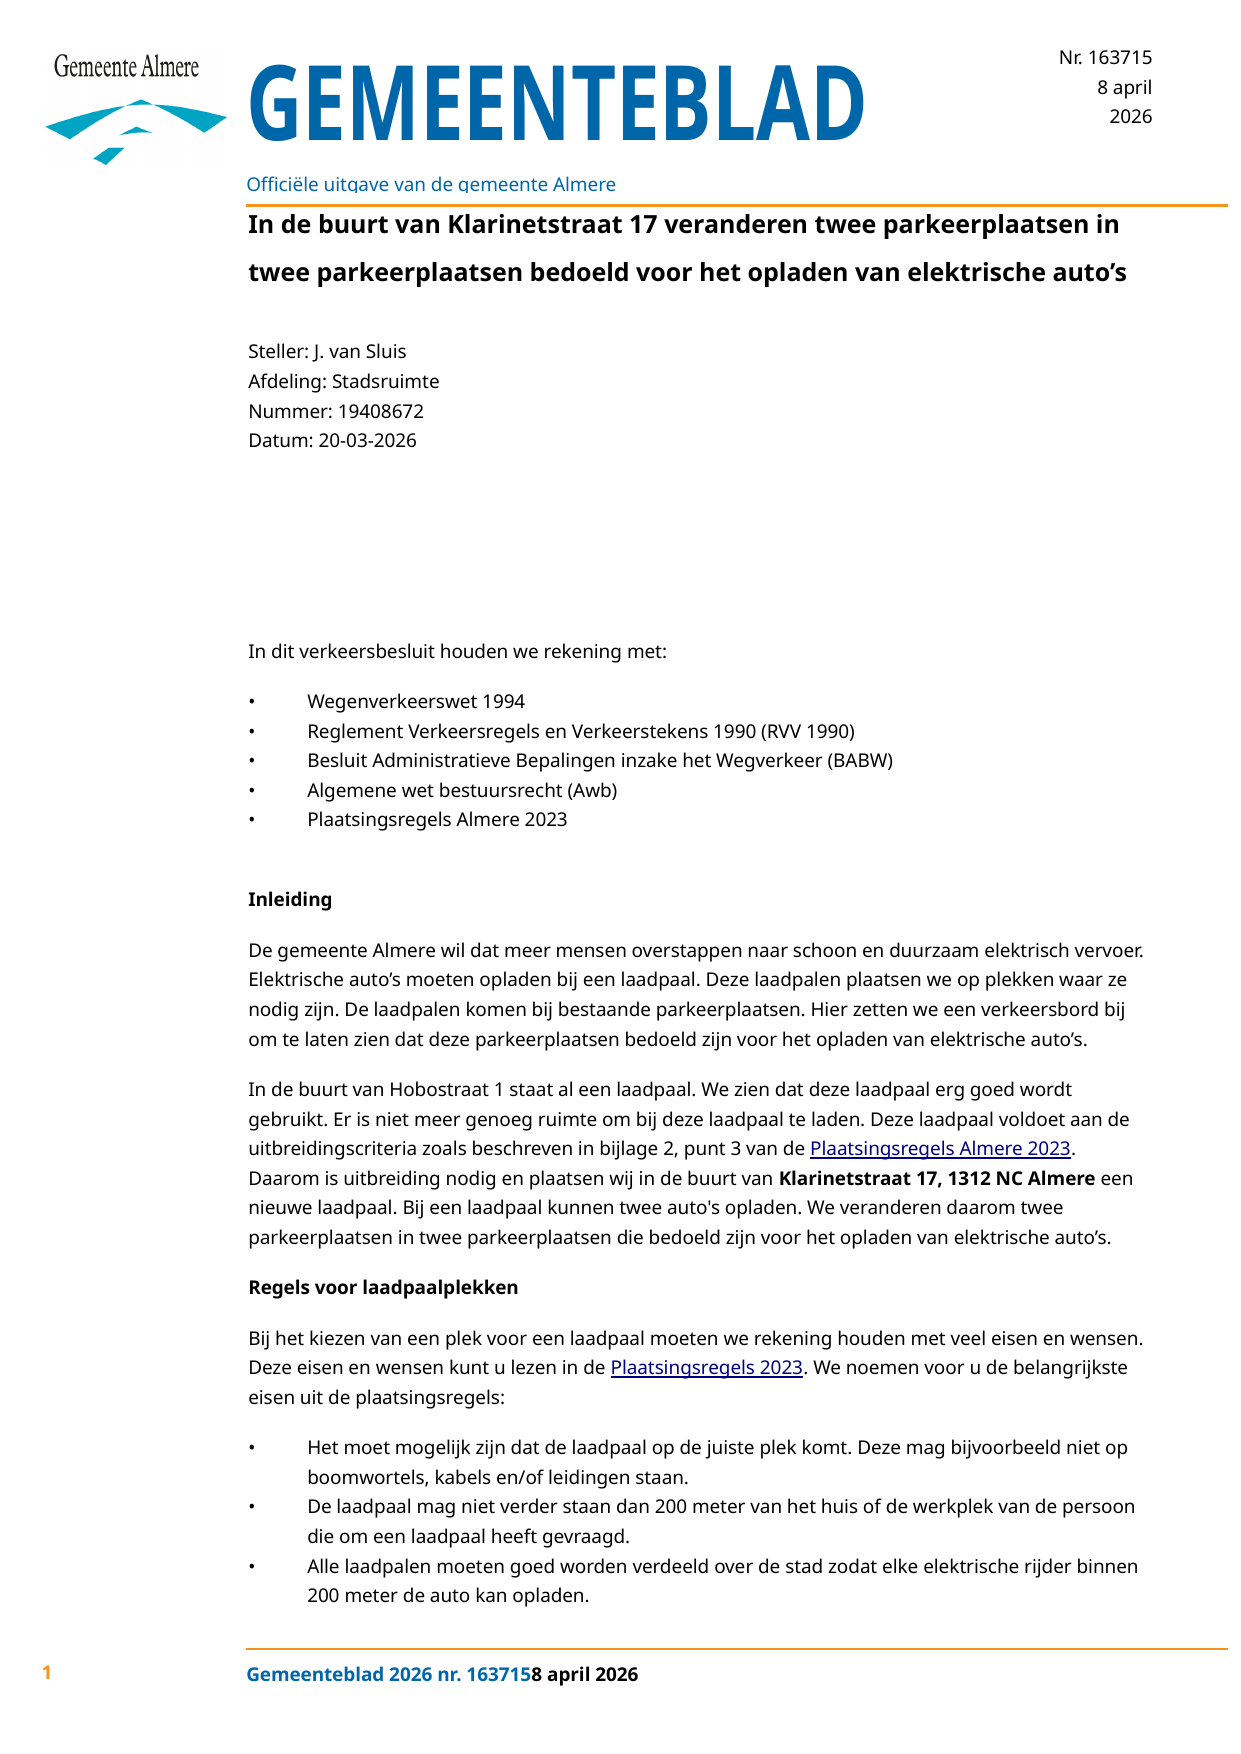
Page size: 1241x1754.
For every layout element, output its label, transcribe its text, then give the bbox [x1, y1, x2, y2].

text Inleiding [248, 887, 1152, 912]
list Plaatsingsregels Almere 2023 [248, 807, 1152, 832]
text Afdeling: Stadsruimte [248, 368, 1152, 394]
text De gemeente Almere wil dat meer mensen overstappen naar schoon en duurzaam elektrisch vervoer. Elektrische auto’s moeten opladen bij een laadpaal. Deze laadpalen plaatsen we op plekken waar ze nodig zijn. De laadpalen komen bij bestaande parkeerplaatsen. Hier zetten we een verkeersbord bij om te laten zien dat deze parkeerplaatsen bedoeld zijn voor het opladen van elektrische auto’s. [248, 937, 1152, 1051]
list Besluit Administratieve Bepalingen inzake het Wegverkeer (BABW) [248, 747, 1152, 773]
list Het moet mogelijk zijn dat de laadpaal op de juiste plek komt. Deze mag bijvoorbeeld niet op boomwortels, kabels en/of leidingen staan. [248, 1434, 1152, 1490]
list Reglement Verkeersregels en Verkeerstekens 1990 (RVV 1990) [248, 718, 1152, 743]
text Steller: J. van Sluis [248, 339, 1152, 364]
picture [41, 47, 231, 172]
list Alle laadpalen moeten goed worden verdeeld over de stad zodat elke elektrische rijder binnen 200 meter de auto kan opladen. [248, 1553, 1152, 1608]
text In dit verkeersbesluit houden we rekening met: [248, 638, 1152, 663]
text Nummer: 19408672 [248, 398, 1152, 423]
text Bij het kiezen van een plek voor een laadpaal moeten we rekening houden met veel eisen en wensen. Deze eisen en wensen kunt u lezen in de Plaatsingsregels 2023. We noemen voor u de belangrijkste eisen uit de plaatsingsregels: [248, 1325, 1152, 1410]
list Algemene wet bestuursrecht (Awb) [248, 777, 1152, 803]
list Wegenverkeerswet 1994 [248, 688, 1152, 714]
text In de buurt van Klarinetstraat 17 veranderen twee parkeerplaatsen in twee parkeerplaatsen bedoeld voor het opladen van elektrische auto’s [248, 207, 1152, 288]
text Regels voor laadpaalplekken [248, 1274, 1152, 1300]
text In de buurt van Hobostraat 1 staat al een laadpaal. We zien dat deze laadpaal erg goed wordt gebruikt. Er is niet meer genoeg ruimte om bij deze laadpaal te laden. Deze laadpaal voldoet aan de uitbreidingscriteria zoals beschreven in bijlage 2, punt 3 van de Plaatsingsregels Almere 2023. Daarom is uitbreiding nodig en plaatsen wij in de buurt van Klarinetstraat 17, 1312 NC Almere een nieuwe laadpaal. Bij een laadpaal kunnen twee auto's opladen. We veranderen daarom twee parkeerplaatsen in twee parkeerplaatsen die bedoeld zijn voor het opladen van elektrische auto’s. [248, 1076, 1152, 1250]
text Datum: 20-03-2026 [248, 427, 1152, 453]
list De laadpaal mag niet verder staan dan 200 meter van het huis of de werkplek van de persoon die om een laadpaal heeft gevraagd. [248, 1494, 1152, 1549]
